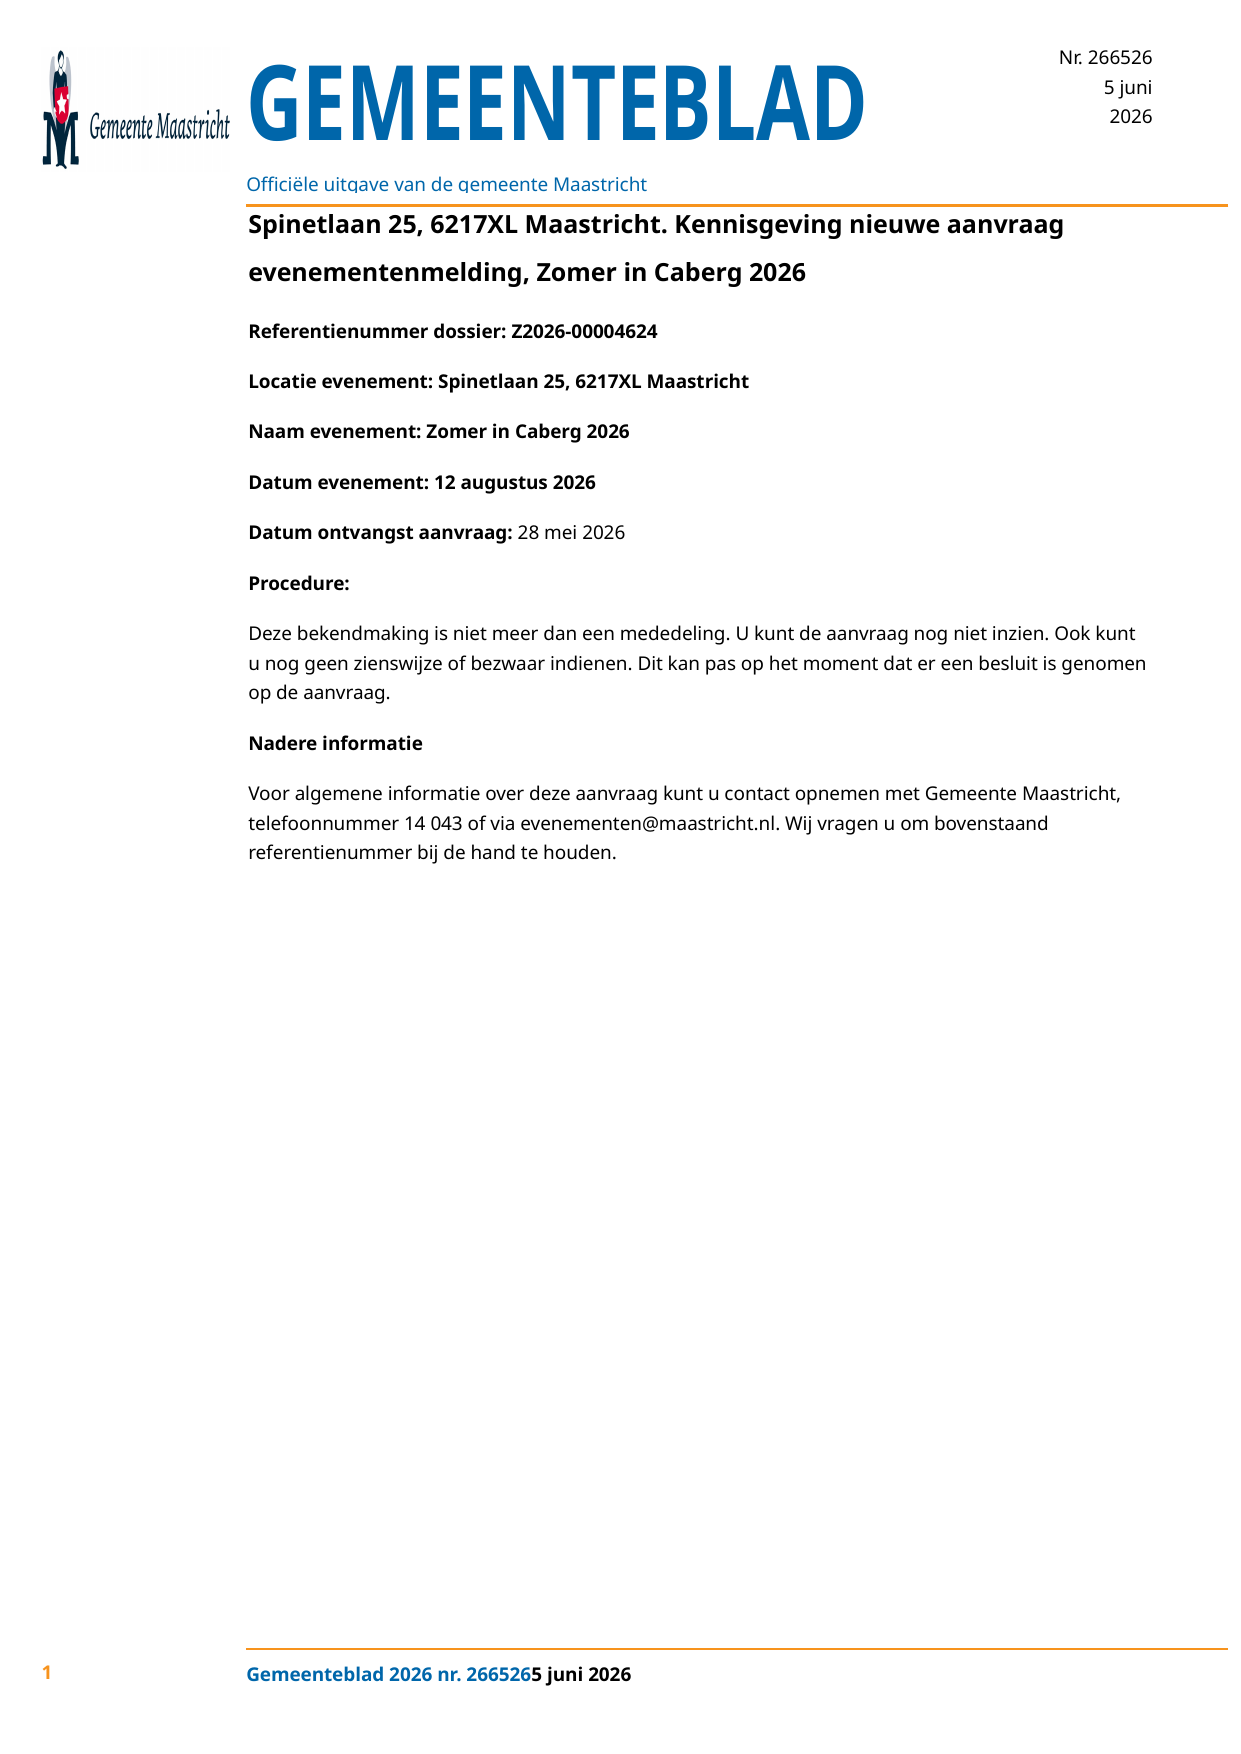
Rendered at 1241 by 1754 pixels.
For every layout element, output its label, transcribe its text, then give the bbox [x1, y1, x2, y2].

text Deze bekendmaking is niet meer dan een mededeling. U kunt de aanvraag nog niet inzien. Ook kunt u nog geen zienswijze of bezwaar indienen. Dit kan pas op het moment dat er een besluit is genomen op de aanvraag. [248, 620, 1152, 705]
text Locatie evenement: Spinetlaan 25, 6217XL Maastricht [248, 368, 1152, 394]
text Naam evenement: Zomer in Caberg 2026 [248, 419, 1152, 444]
text Spinetlaan 25, 6217XL Maastricht. Kennisgeving nieuwe aanvraag evenementenmelding, Zomer in Caberg 2026 [248, 207, 1152, 288]
text Procedure: [248, 570, 1152, 596]
picture [41, 47, 231, 172]
text Nadere informatie [248, 730, 1152, 756]
text Voor algemene informatie over deze aanvraag kunt u contact opnemen met Gemeente Maastricht, telefoonnummer 14 043 of via evenementen@maastricht.nl. Wij vragen u om bovenstaand referentienummer bij de hand te houden. [248, 780, 1152, 865]
text Referentienummer dossier: Z2026-00004624 [248, 318, 1152, 344]
text Datum evenement: 12 augustus 2026 [248, 469, 1152, 495]
text Datum ontvangst aanvraag: 28 mei 2026 [248, 519, 1152, 545]
